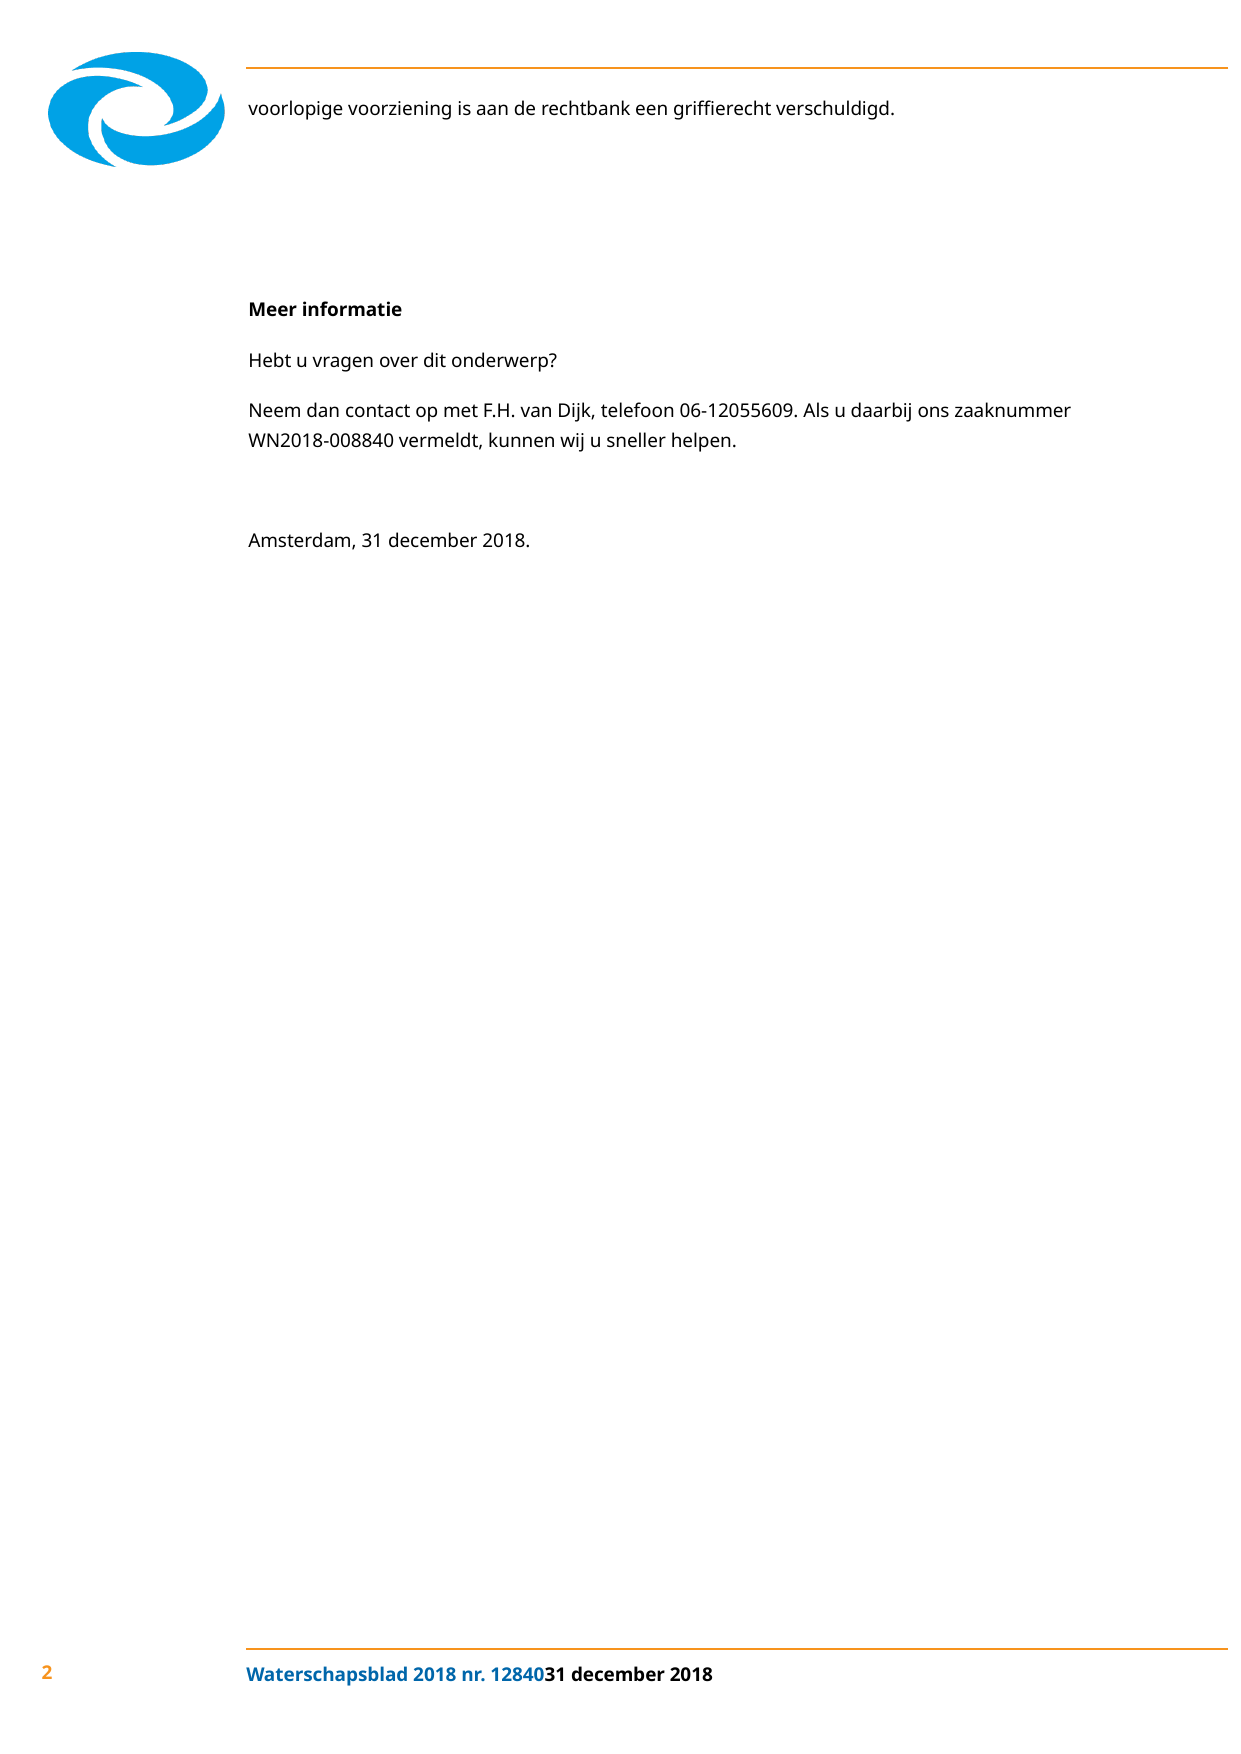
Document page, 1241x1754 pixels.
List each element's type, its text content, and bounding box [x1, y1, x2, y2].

text Neem dan contact op met F.H. van Dijk, telefoon 06-12055609. Als u daarbij ons zaaknummer WN2018-008840 vermeldt, kunnen wij u sneller helpen. [248, 397, 1152, 453]
text voorlopige voorziening is aan de rechtbank een griffierecht verschuldigd. [248, 95, 1152, 121]
text Meer informatie [248, 296, 1152, 322]
text Amsterdam, 31 december 2018. [248, 528, 1152, 553]
picture [41, 47, 231, 172]
text Hebt u vragen over dit onderwerp? [248, 347, 1152, 373]
